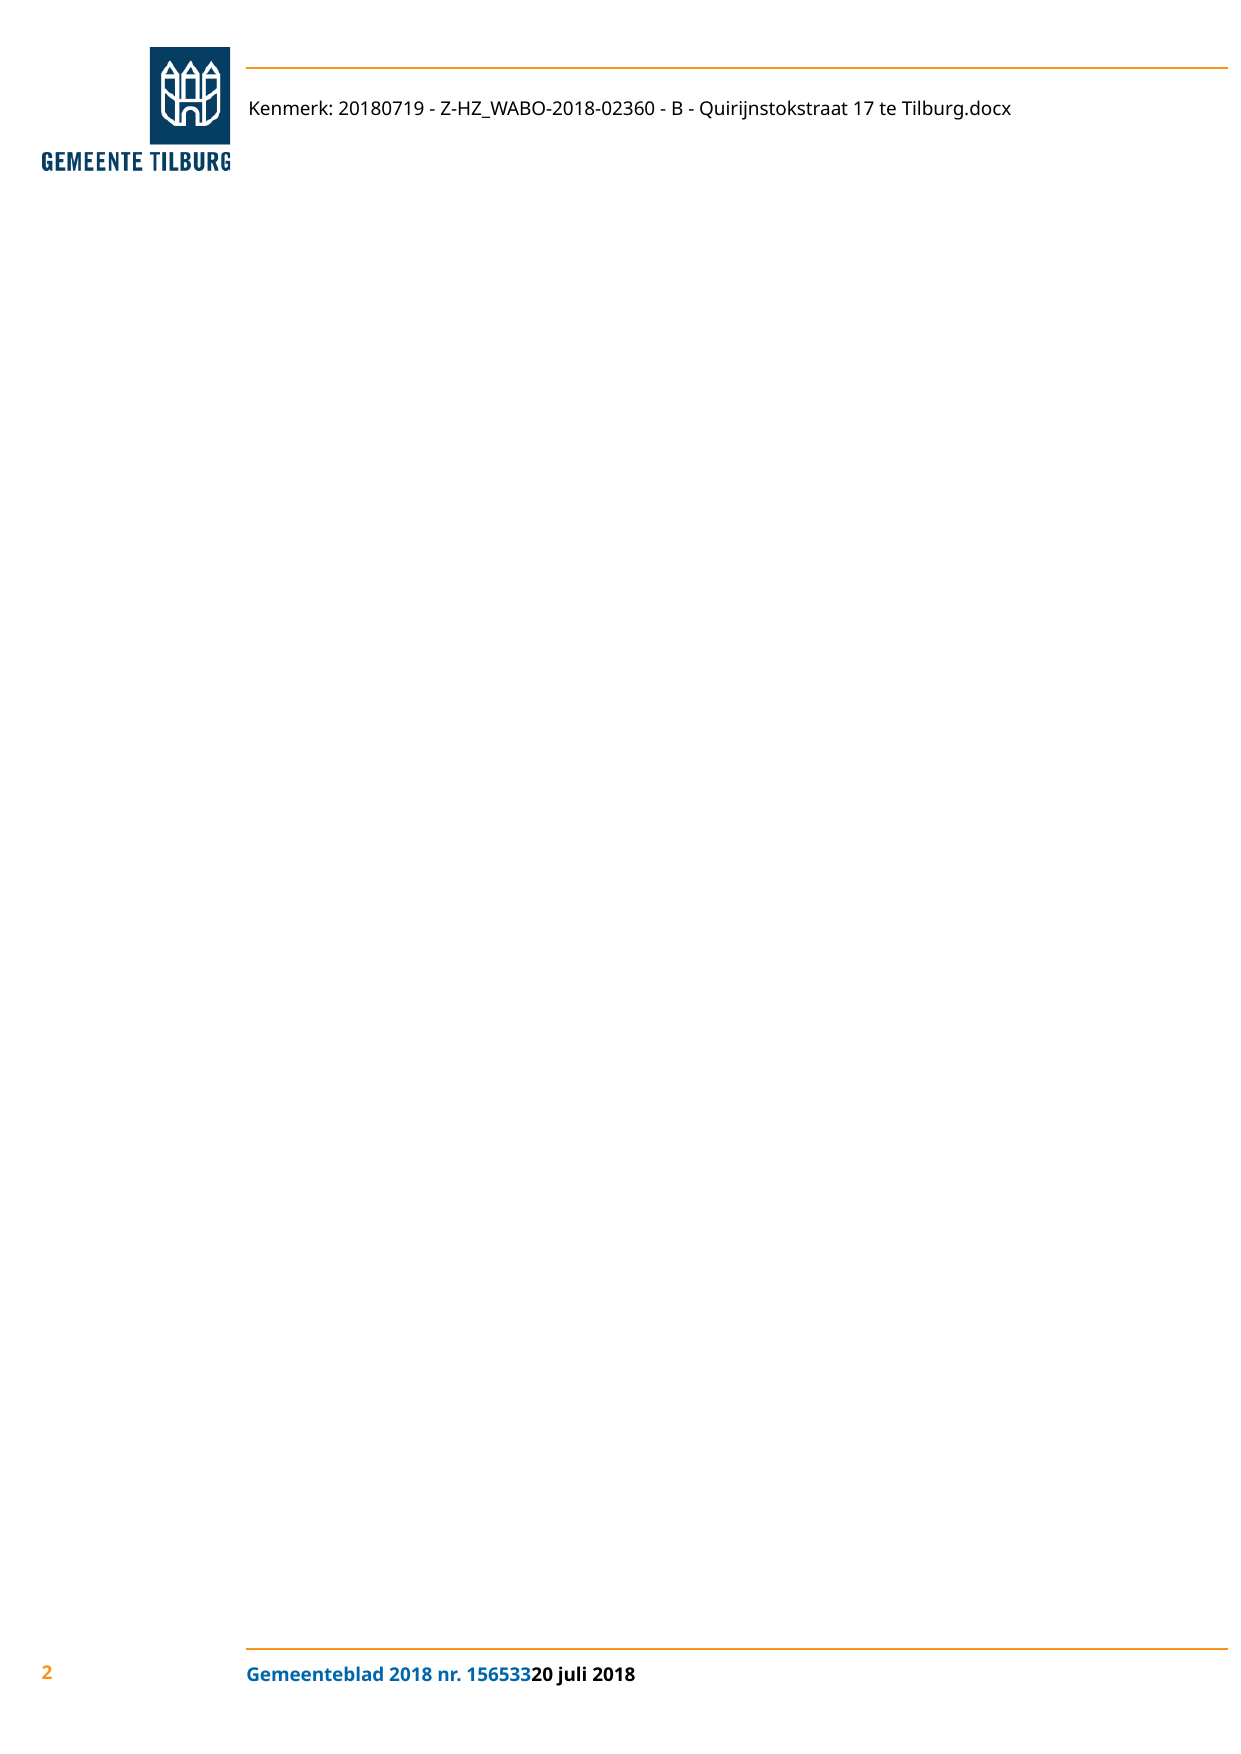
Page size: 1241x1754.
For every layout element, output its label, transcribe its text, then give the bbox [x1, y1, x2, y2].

picture [41, 47, 231, 172]
text Kenmerk: 20180719 - Z-HZ_WABO-2018-02360 - B - Quirijnstokstraat 17 te Tilburg.docx [248, 95, 1152, 121]
